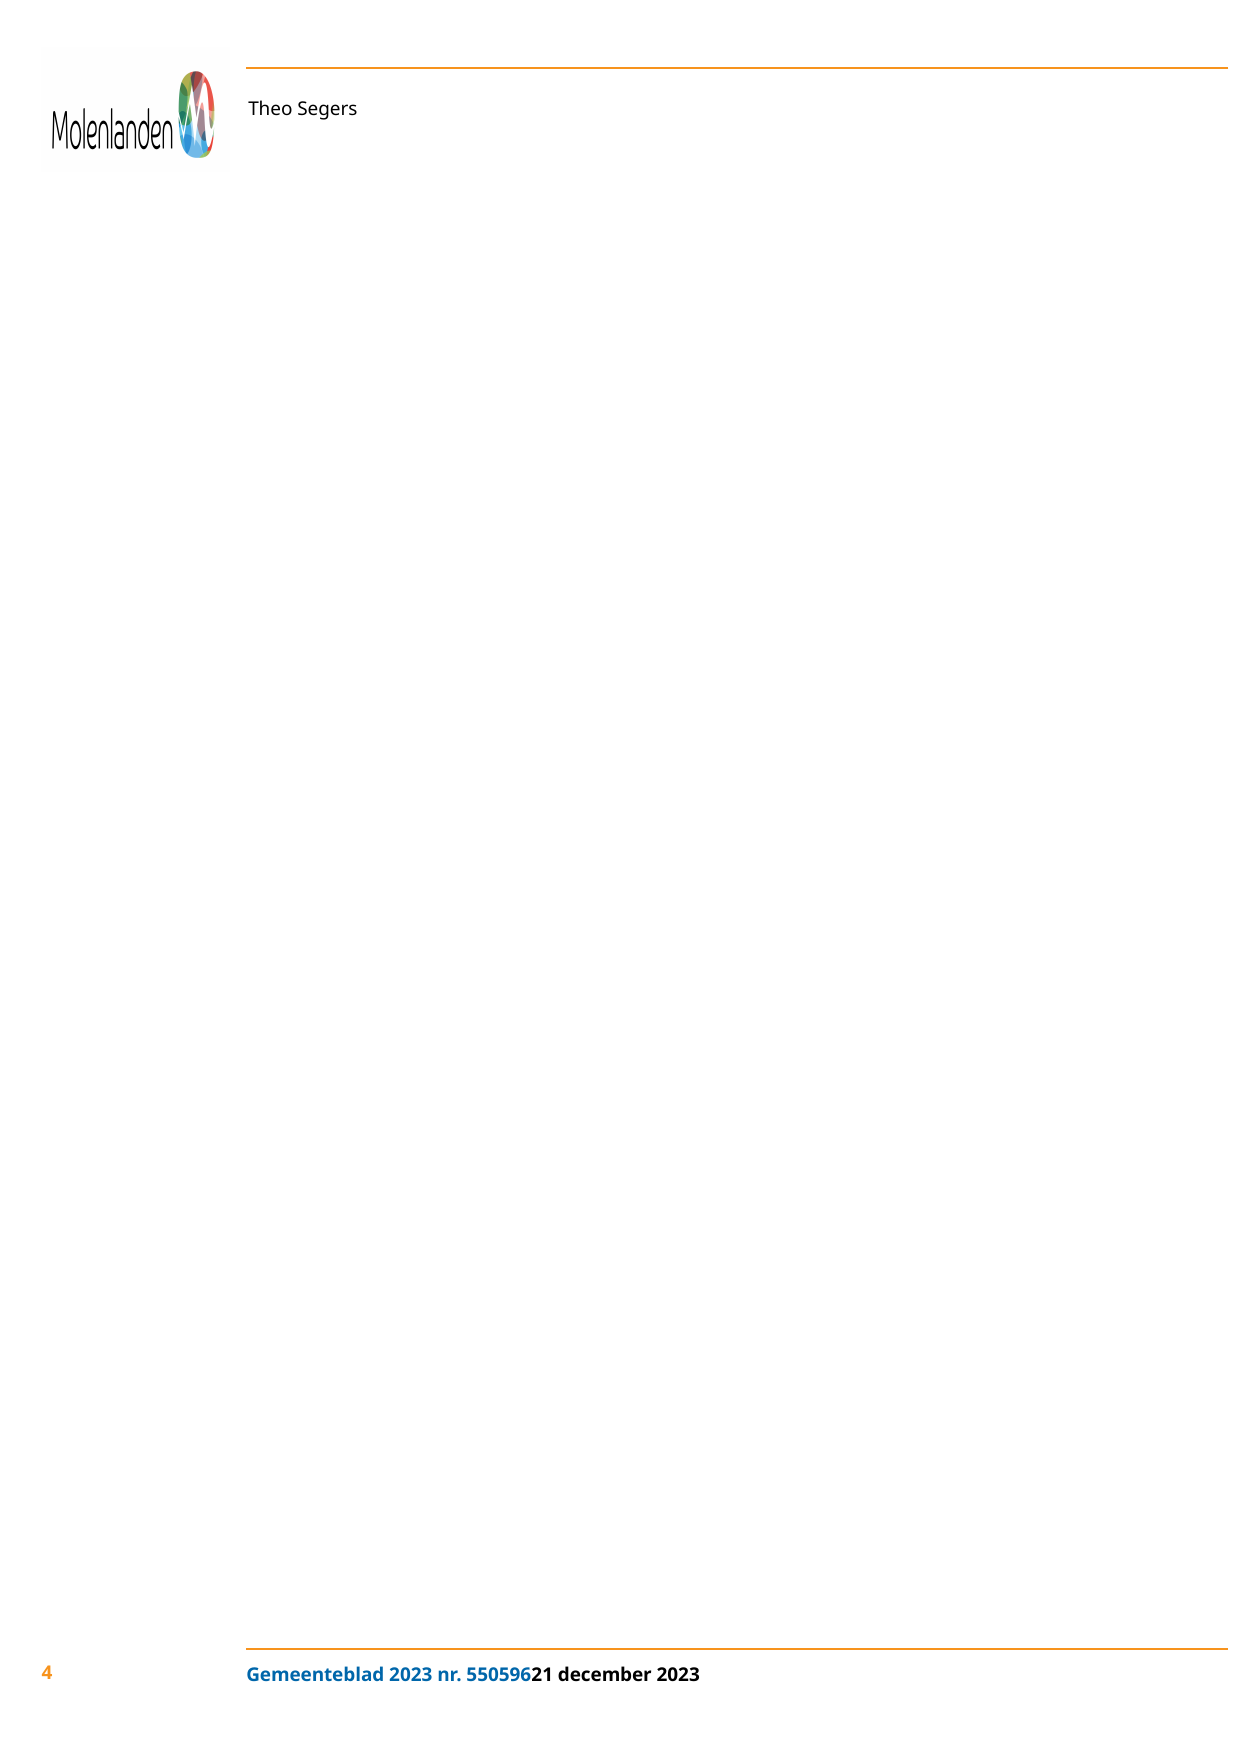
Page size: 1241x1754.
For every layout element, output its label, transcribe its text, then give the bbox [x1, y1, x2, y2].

picture [41, 47, 231, 172]
text Theo Segers [248, 95, 1152, 121]
